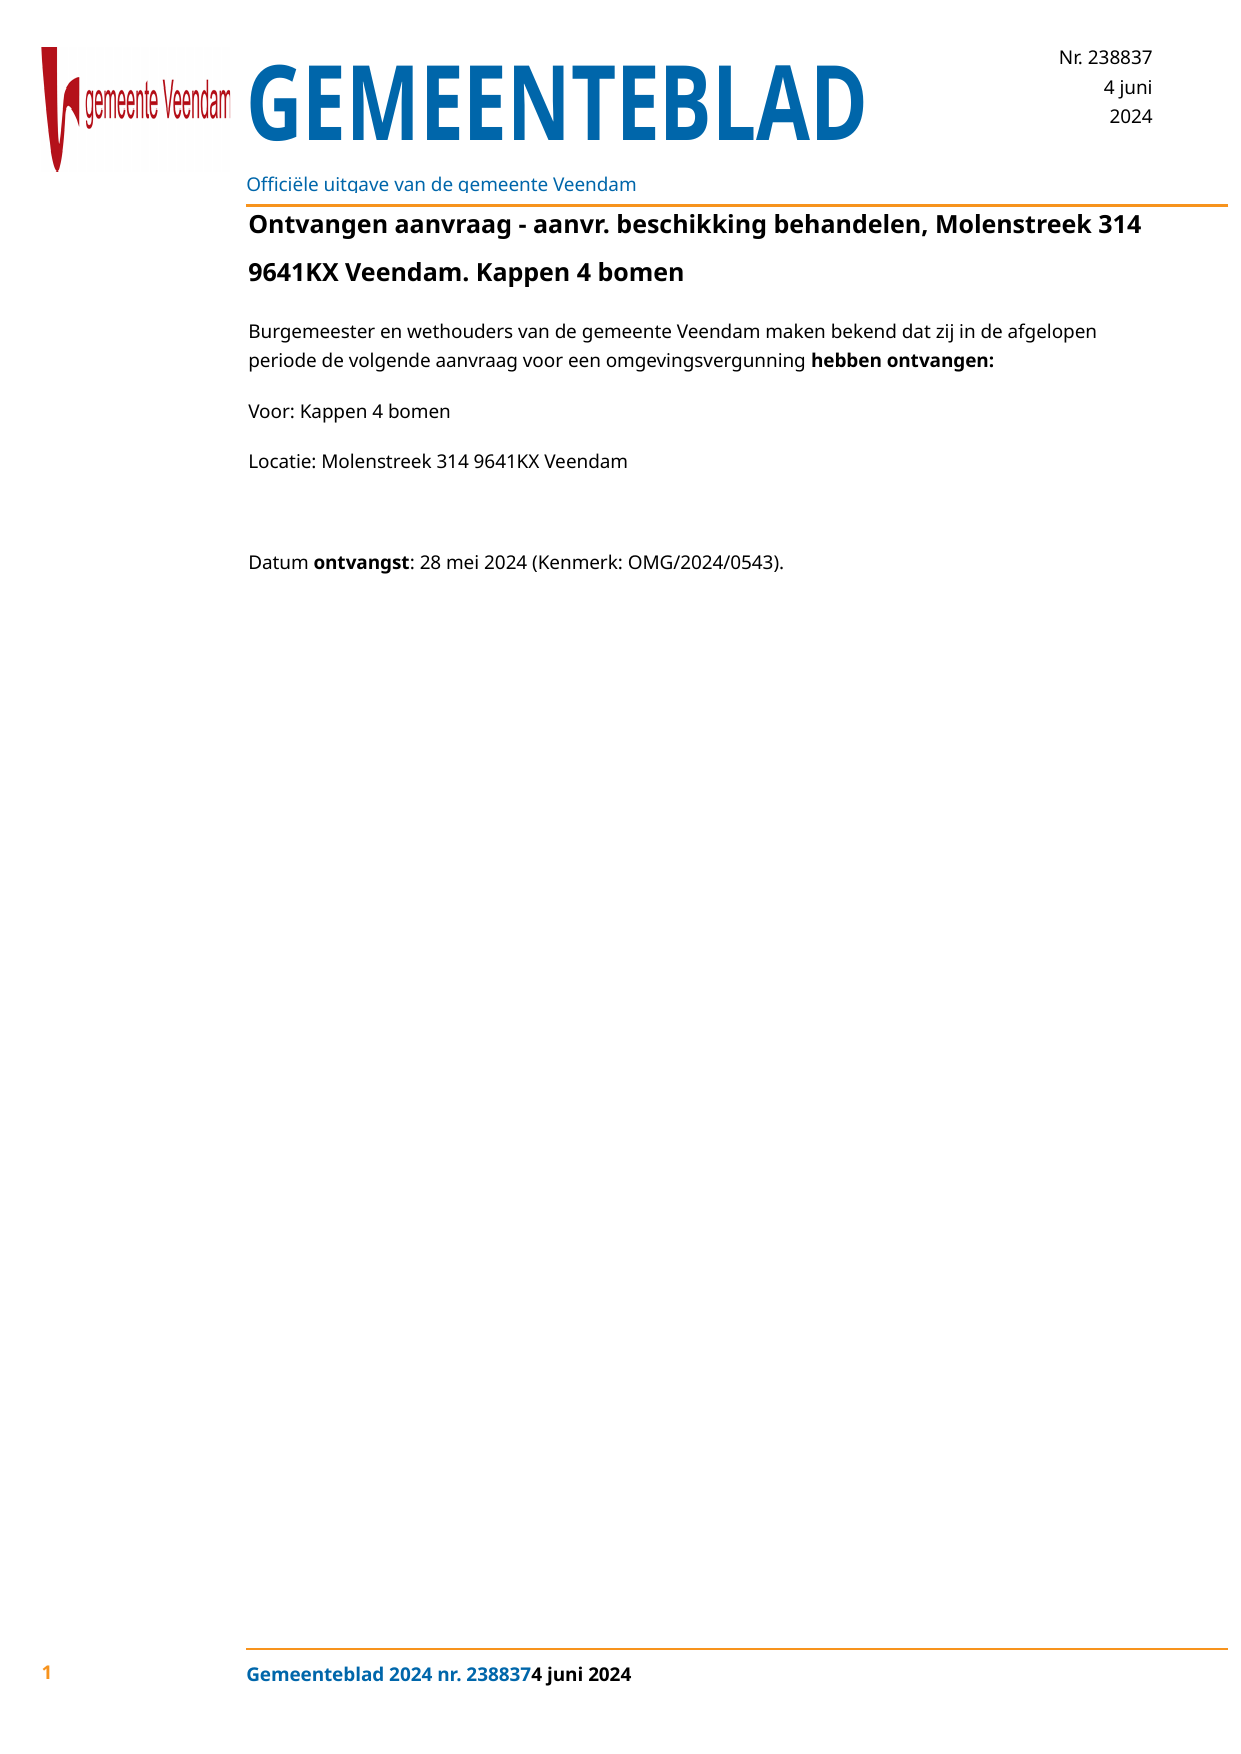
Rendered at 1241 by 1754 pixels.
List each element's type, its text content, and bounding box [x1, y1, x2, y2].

picture [41, 47, 231, 172]
text Locatie: Molenstreek 314 9641KX Veendam [248, 448, 1152, 474]
text Datum ontvangst: 28 mei 2024 (Kenmerk: OMG/2024/0543). [248, 549, 1152, 575]
text Ontvangen aanvraag - aanvr. beschikking behandelen, Molenstreek 314 9641KX Veendam. Kappen 4 bomen [248, 207, 1152, 288]
text Voor: Kappen 4 bomen [248, 398, 1152, 424]
text Burgemeester en wethouders van de gemeente Veendam maken bekend dat zij in de afgelopen periode de volgende aanvraag voor een omgevingsvergunning hebben ontvangen: [248, 318, 1152, 373]
